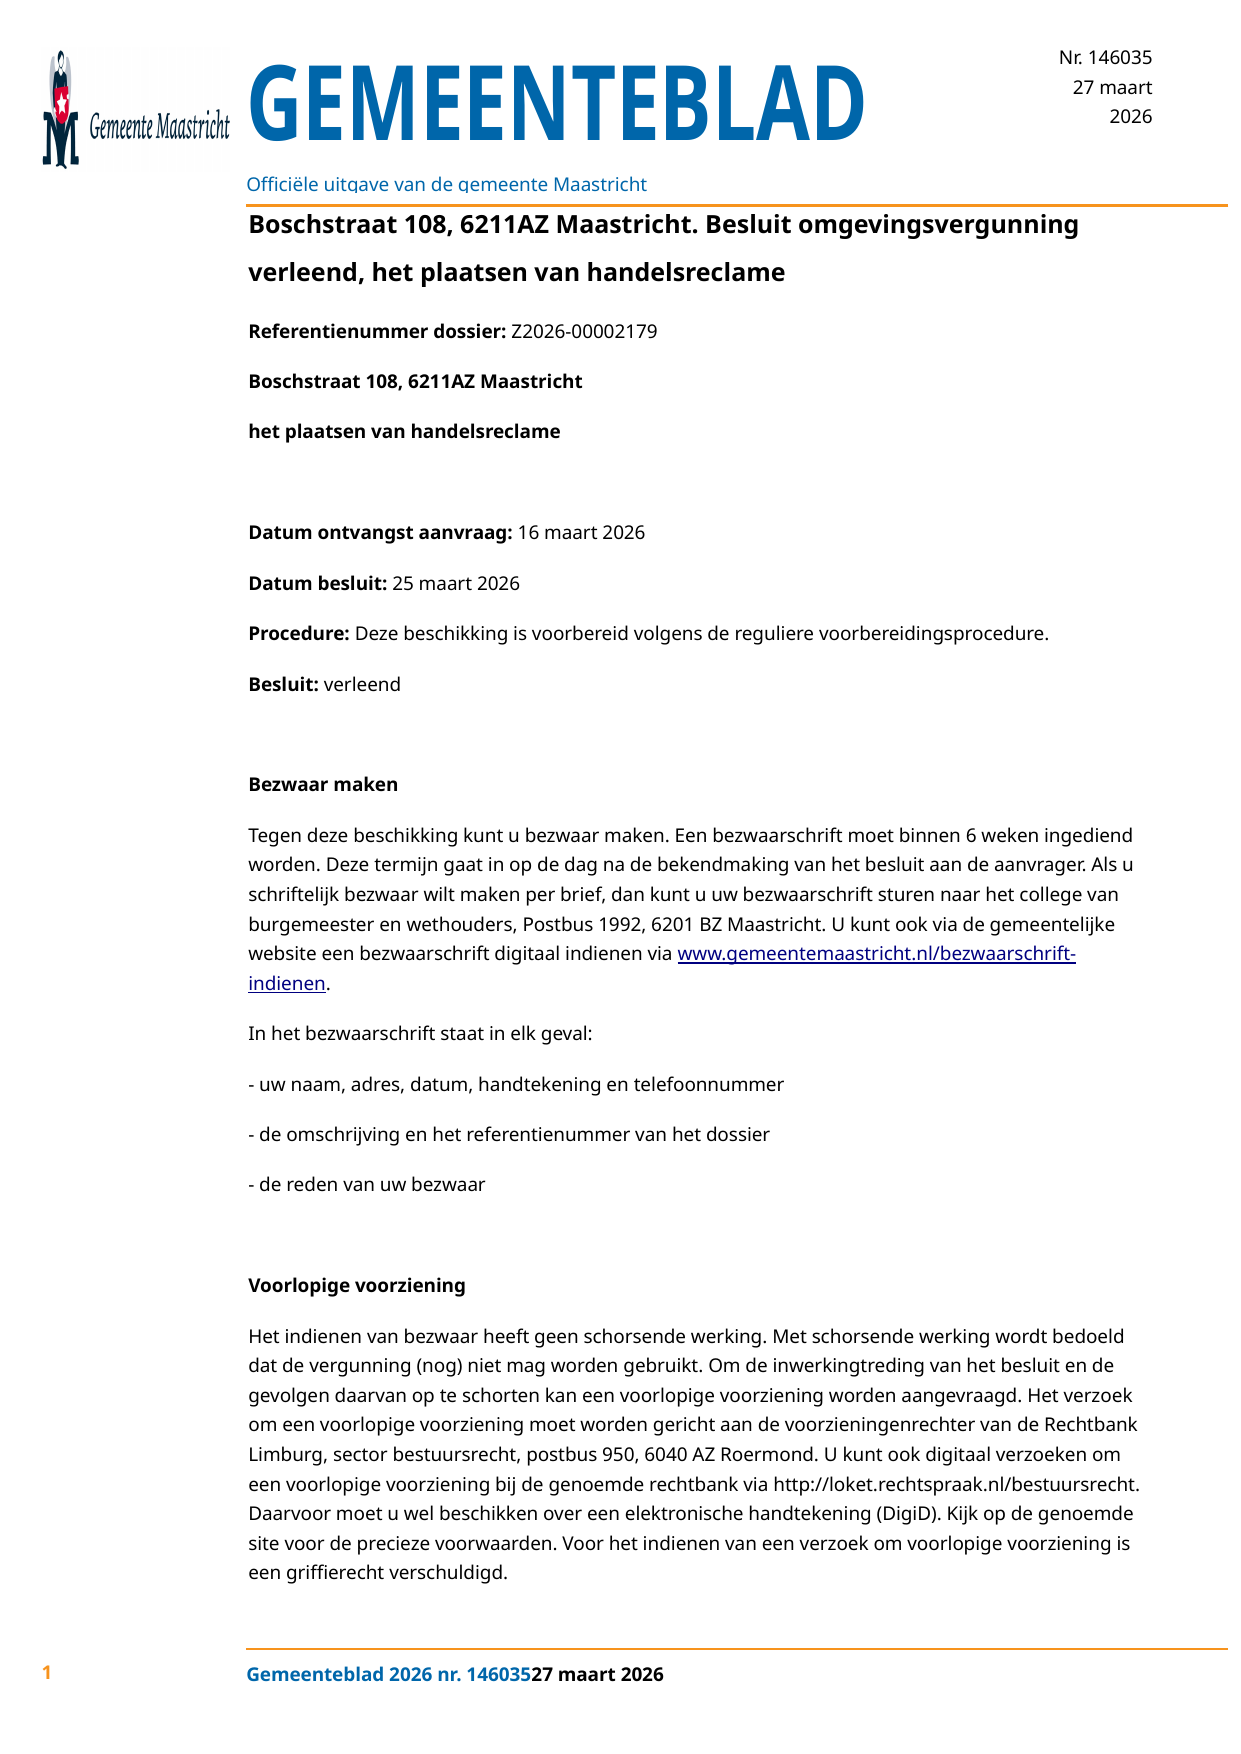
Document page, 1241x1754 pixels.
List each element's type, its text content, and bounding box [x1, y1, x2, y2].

text - de reden van uw bezwaar [248, 1172, 1152, 1197]
text Boschstraat 108, 6211AZ Maastricht [248, 368, 1152, 394]
text Boschstraat 108, 6211AZ Maastricht. Besluit omgevingsvergunning verleend, het plaatsen van handelsreclame [248, 207, 1152, 288]
text Referentienummer dossier: Z2026-00002179 [248, 318, 1152, 344]
text Datum besluit: 25 maart 2026 [248, 570, 1152, 596]
text - uw naam, adres, datum, handtekening en telefoonnummer [248, 1071, 1152, 1097]
text Procedure: Deze beschikking is voorbereid volgens de reguliere voorbereidingsprocedure. [248, 620, 1152, 646]
text - de omschrijving en het referentienummer van het dossier [248, 1121, 1152, 1147]
text Voorlopige voorziening [248, 1272, 1152, 1298]
text Datum ontvangst aanvraag: 16 maart 2026 [248, 519, 1152, 545]
text Tegen deze beschikking kunt u bezwaar maken. Een bezwaarschrift moet binnen 6 weken ingediend worden. Deze termijn gaat in op de dag na de bekendmaking van het besluit aan de aanvrager. Als u schriftelijk bezwaar wilt maken per brief, dan kunt u uw bezwaarschrift sturen naar het college van burgemeester en wethouders, Postbus 1992, 6201 BZ Maastricht. U kunt ook via de gemeentelijke website een bezwaarschrift digitaal indienen via www.gemeentemaastricht.nl/bezwaarschrift-indienen. [248, 822, 1152, 996]
text In het bezwaarschrift staat in elk geval: [248, 1020, 1152, 1046]
text het plaatsen van handelsreclame [248, 419, 1152, 444]
picture [41, 47, 231, 172]
text Besluit: verleend [248, 671, 1152, 697]
text Bezwaar maken [248, 772, 1152, 797]
text Het indienen van bezwaar heeft geen schorsende werking. Met schorsende werking wordt bedoeld dat de vergunning (nog) niet mag worden gebruikt. Om de inwerkingtreding van het besluit en de gevolgen daarvan op te schorten kan een voorlopige voorziening worden aangevraagd. Het verzoek om een voorlopige voorziening moet worden gericht aan de voorzieningenrechter van de Rechtbank Limburg, sector bestuursrecht, postbus 950, 6040 AZ Roermond. U kunt ook digitaal verzoeken om een voorlopige voorziening bij de genoemde rechtbank via http://loket.rechtspraak.nl/bestuursrecht. Daarvoor moet u wel beschikken over een elektronische handtekening (DigiD). Kijk op de genoemde site voor de precieze voorwaarden. Voor het indienen van een verzoek om voorlopige voorziening is een griffierecht verschuldigd. [248, 1323, 1152, 1585]
